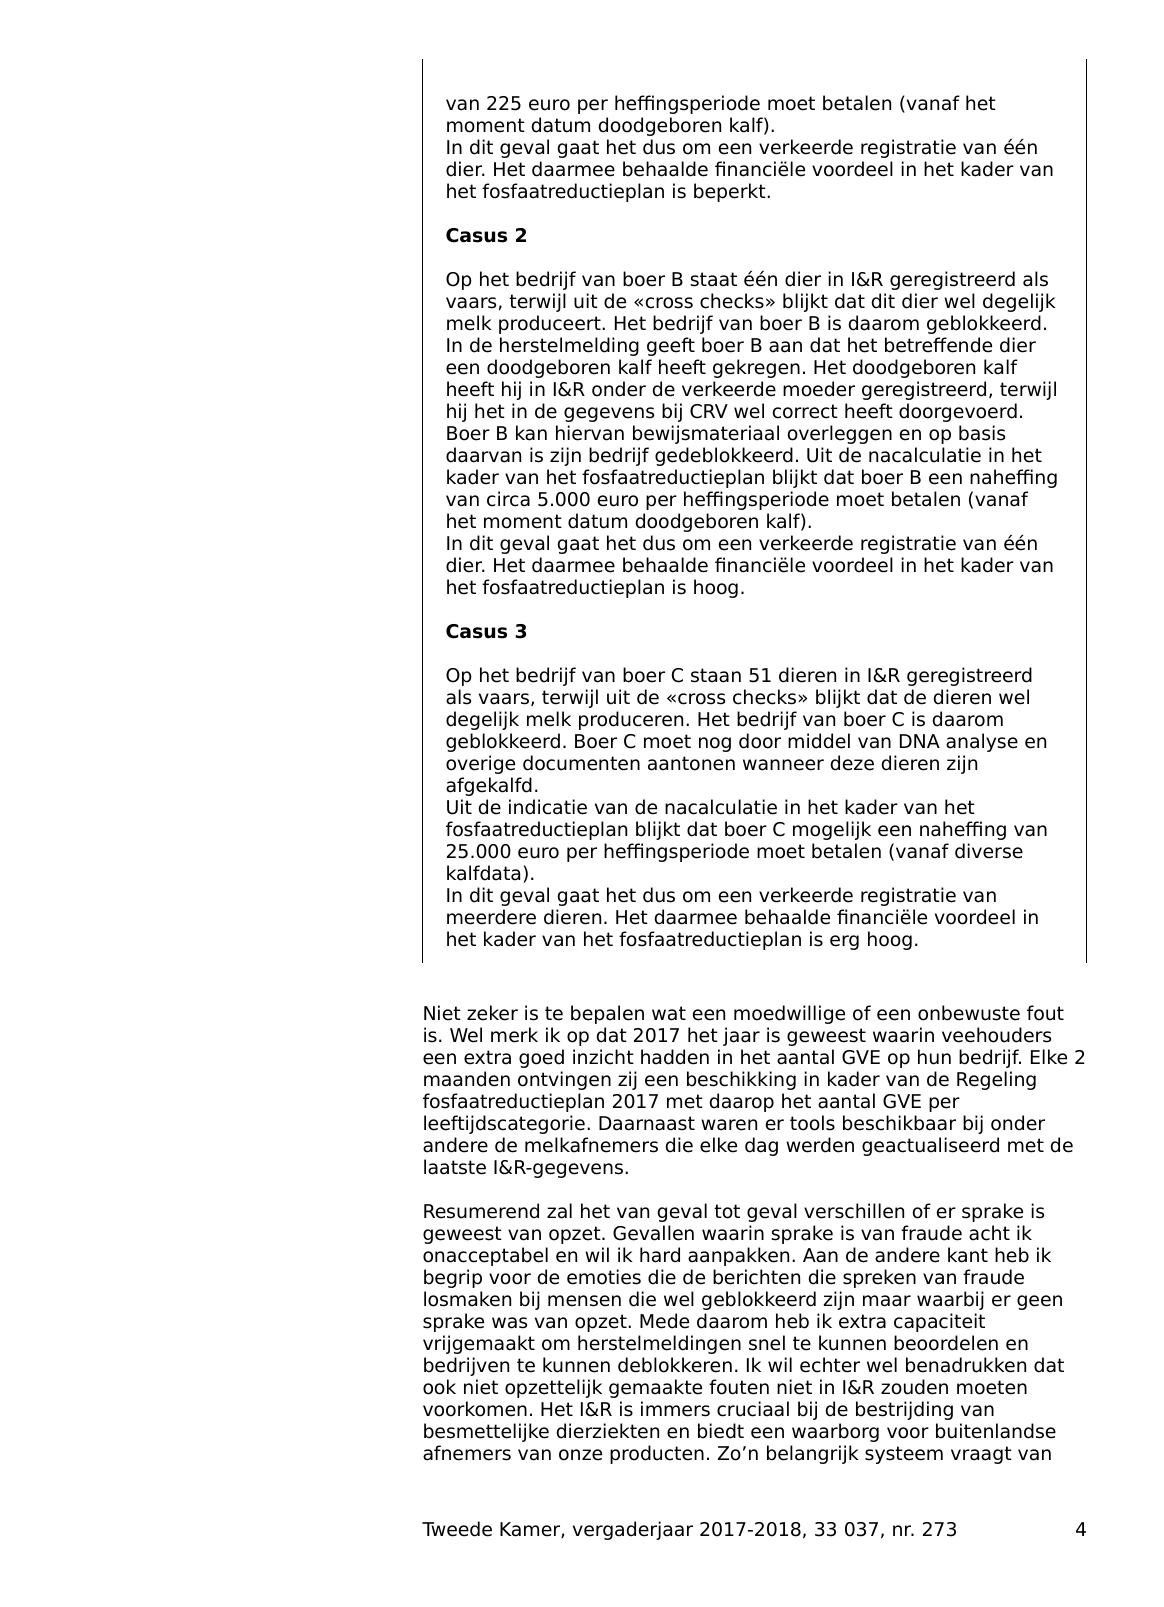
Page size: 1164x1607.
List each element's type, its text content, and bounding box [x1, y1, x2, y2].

table_header van 225 euro per heffingsperiode moet betalen (vanaf het moment datum doodgeboren kalf). In dit geval gaat het dus om een verkeerde registratie van één dier. Het daarmee behaalde financiële voordeel in het kader van het fosfaatreductieplan is beperkt. Casus 2 Op het bedrijf van boer B staat één dier in I&R geregistreerd als vaars, terwijl uit de «cross checks» blijkt dat dit dier wel degelijk melk produceert. Het bedrijf van boer B is daarom geblokkeerd. In de herstelmelding geeft boer B aan dat het betreffende dier een doodgeboren kalf heeft gekregen. Het doodgeboren kalf heeft hij in I&R onder de verkeerde moeder geregistreerd, terwijl hij het in de gegevens bij CRV wel correct heeft doorgevoerd. Boer B kan hiervan bewijsmateriaal overleggen en op basis daarvan is zijn bedrijf gedeblokkeerd. Uit de nacalculatie in het kader van het fosfaatreductieplan blijkt dat boer B een naheffing van circa 5.000 euro per heffingsperiode moet betalen (vanaf het moment datum doodgeboren kalf). In dit geval gaat het dus om een verkeerde registratie van één dier. Het daarmee behaalde financiële voordeel in het kader van het fosfaatreductieplan is hoog. Casus 3 Op het bedrijf van boer C staan 51 dieren in I&R geregistreerd als vaars, terwijl uit de «cross checks» blijkt dat de dieren wel degelijk melk produceren. Het bedrijf van boer C is daarom geblokkeerd. Boer C moet nog door middel van DNA analyse en overige documenten aantonen wanneer deze dieren zijn afgekalfd. Uit de indicatie van de nacalculatie in het kader van het fosfaatreductieplan blijkt dat boer C mogelijk een naheffing van 25.000 euro per heffingsperiode moet betalen (vanaf diverse kalfdata). In dit geval gaat het dus om een verkeerde registratie van meerdere dieren. Het daarmee behaalde financiële voordeel in het kader van het fosfaatreductieplan is erg hoog. [423, 59, 1086, 963]
text Resumerend zal het van geval tot geval verschillen of er sprake is geweest van opzet. Gevallen waarin sprake is van fraude acht ik onacceptabel en wil ik hard aanpakken. Aan de andere kant heb ik begrip voor de emoties die de berichten die spreken van fraude losmaken bij mensen die wel geblokkeerd zijn maar waarbij er geen sprake was van opzet. Mede daarom heb ik extra capaciteit vrijgemaakt om herstelmeldingen snel te kunnen beoordelen en bedrijven te kunnen deblokkeren. Ik wil echter wel benadrukken dat ook niet opzettelijk gemaakte fouten niet in I&R zouden moeten voorkomen. Het I&R is immers cruciaal bij de bestrijding van besmettelijke dierziekten en biedt een waarborg voor buitenlandse afnemers van onze producten. Zo’n belangrijk systeem vraagt van [422, 1201, 1087, 1464]
text Niet zeker is te bepalen wat een moedwillige of een onbewuste fout is. Wel merk ik op dat 2017 het jaar is geweest waarin veehouders een extra goed inzicht hadden in het aantal GVE op hun bedrijf. Elke 2 maanden ontvingen zij een beschikking in kader van de Regeling fosfaatreductieplan 2017 met daarop het aantal GVE per leeftijdscategorie. Daarnaast waren er tools beschikbaar bij onder andere de melkafnemers die elke dag werden geactualiseerd met de laatste I&R-gegevens. [422, 1003, 1087, 1178]
